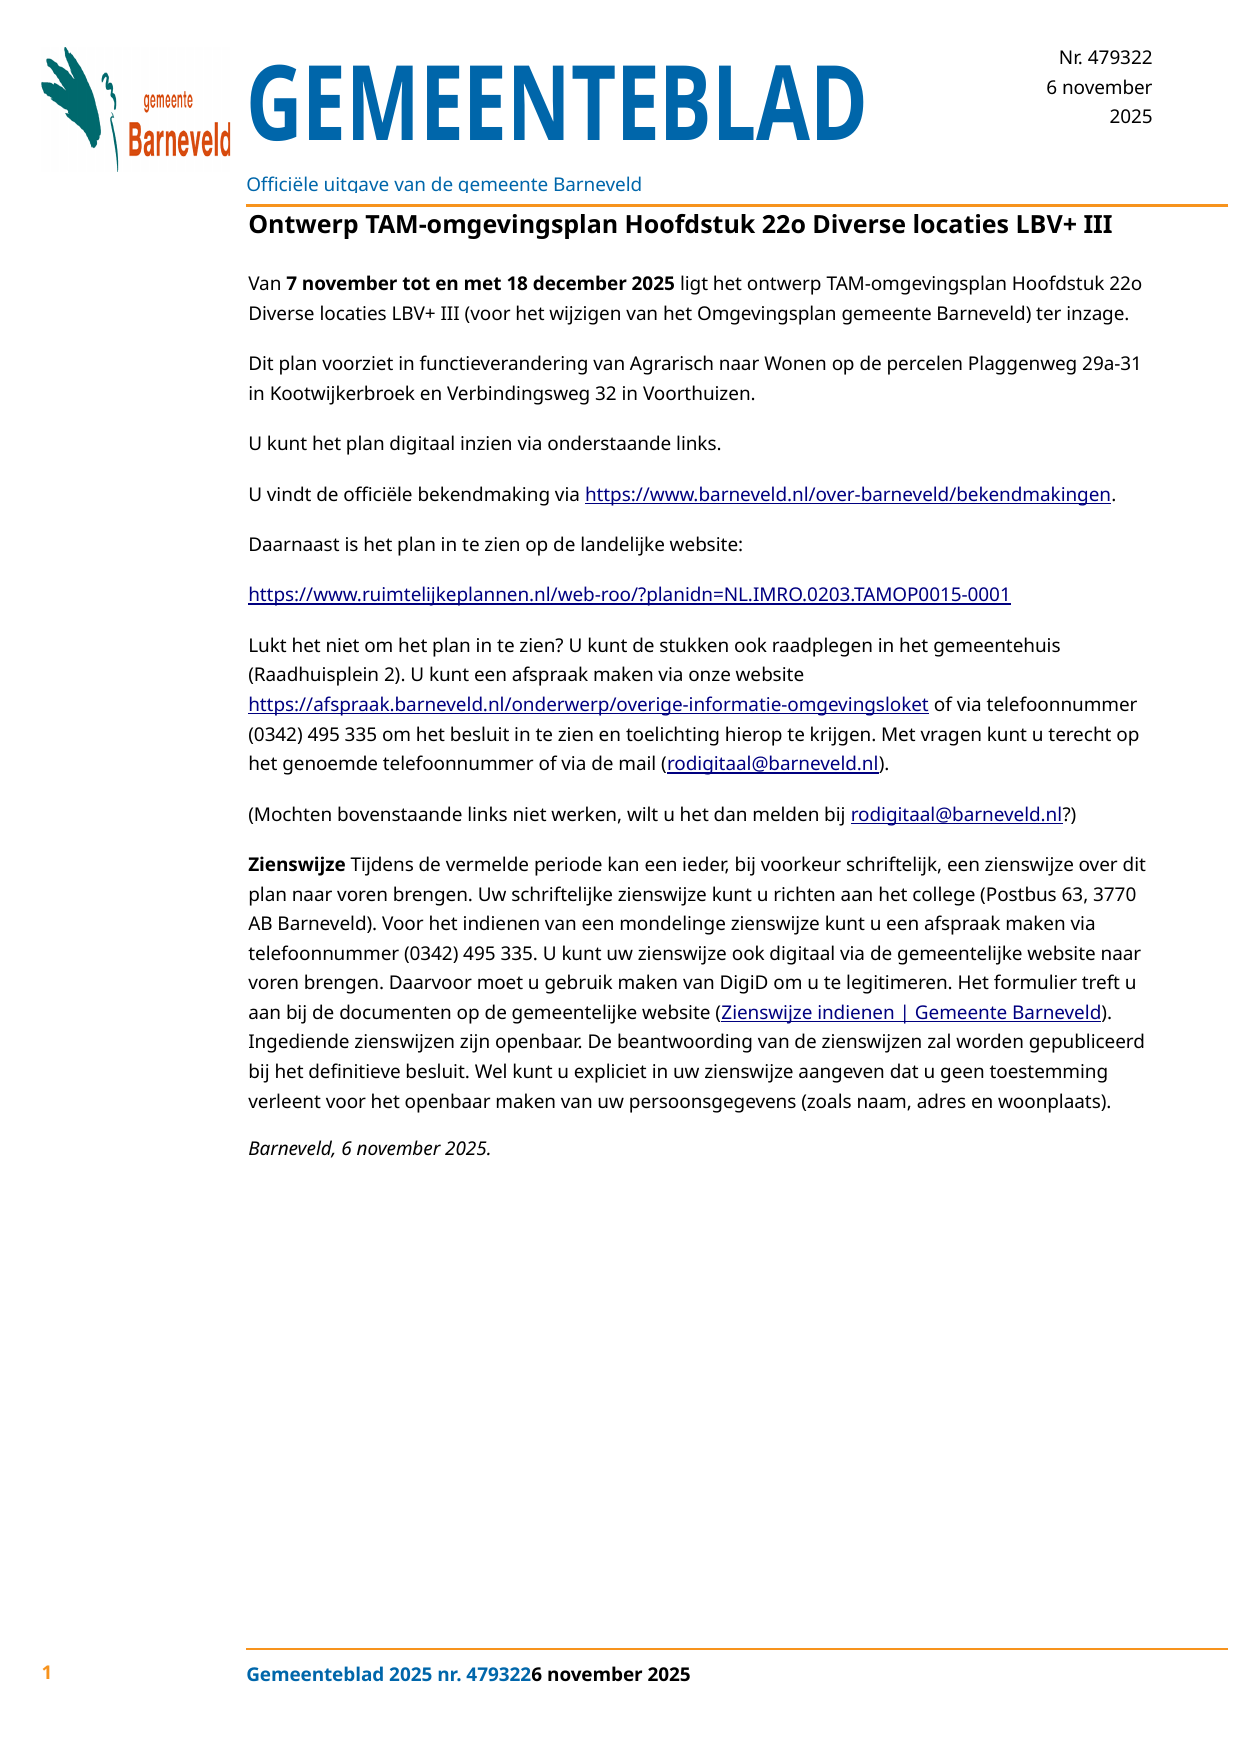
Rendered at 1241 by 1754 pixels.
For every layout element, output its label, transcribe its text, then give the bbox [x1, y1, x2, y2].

picture [41, 47, 231, 172]
text Barneveld, 6 november 2025. [248, 1136, 1152, 1161]
text (Mochten bovenstaande links niet werken, wilt u het dan melden bij rodigitaal@barneveld.nl?) [248, 801, 1152, 826]
text Ontwerp TAM-omgevingsplan Hoofdstuk 22o Diverse locaties LBV+ III [248, 207, 1152, 241]
text Daarnaast is het plan in te zien op de landelijke website: [248, 531, 1152, 557]
text U vindt de officiële bekendmaking via https://www.barneveld.nl/over-barneveld/bekendmakingen. [248, 481, 1152, 506]
text U kunt het plan digitaal inzien via onderstaande links. [248, 430, 1152, 456]
text Van 7 november tot en met 18 december 2025 ligt het ontwerp TAM-omgevingsplan Hoofdstuk 22o Diverse locaties LBV+ III (voor het wijzigen van het Omgevingsplan gemeente Barneveld) ter inzage. [248, 270, 1152, 326]
text https://www.ruimtelijkeplannen.nl/web-roo/?planidn=NL.IMRO.0203.TAMOP0015-0001 [248, 582, 1152, 607]
text Lukt het niet om het plan in te zien? U kunt de stukken ook raadplegen in het gemeentehuis (Raadhuisplein 2). U kunt een afspraak maken via onze website https://afspraak.barneveld.nl/onderwerp/overige-informatie-omgevingsloket of via telefoonnummer (0342) 495 335 om het besluit in te zien en toelichting hierop te krijgen. Met vragen kunt u terecht op het genoemde telefoonnummer of via de mail (rodigitaal@barneveld.nl). [248, 632, 1152, 776]
text Dit plan voorziet in functieverandering van Agrarisch naar Wonen op de percelen Plaggenweg 29a-31 in Kootwijkerbroek en Verbindingsweg 32 in Voorthuizen. [248, 350, 1152, 406]
text Zienswijze Tijdens de vermelde periode kan een ieder, bij voorkeur schriftelijk, een zienswijze over dit plan naar voren brengen. Uw schriftelijke zienswijze kunt u richten aan het college (Postbus 63, 3770 AB Barneveld). Voor het indienen van een mondelinge zienswijze kunt u een afspraak maken via telefoonnummer (0342) 495 335. U kunt uw zienswijze ook digitaal via de gemeentelijke website naar voren brengen. Daarvoor moet u gebruik maken van DigiD om u te legitimeren. Het formulier treft u aan bij de documenten op de gemeentelijke website (Zienswijze indienen | Gemeente Barneveld). Ingediende zienswijzen zijn openbaar. De beantwoording van de zienswijzen zal worden gepubliceerd bij het definitieve besluit. Wel kunt u expliciet in uw zienswijze aangeven dat u geen toestemming verleent voor het openbaar maken van uw persoonsgegevens (zoals naam, adres en woonplaats). [248, 851, 1152, 1113]
